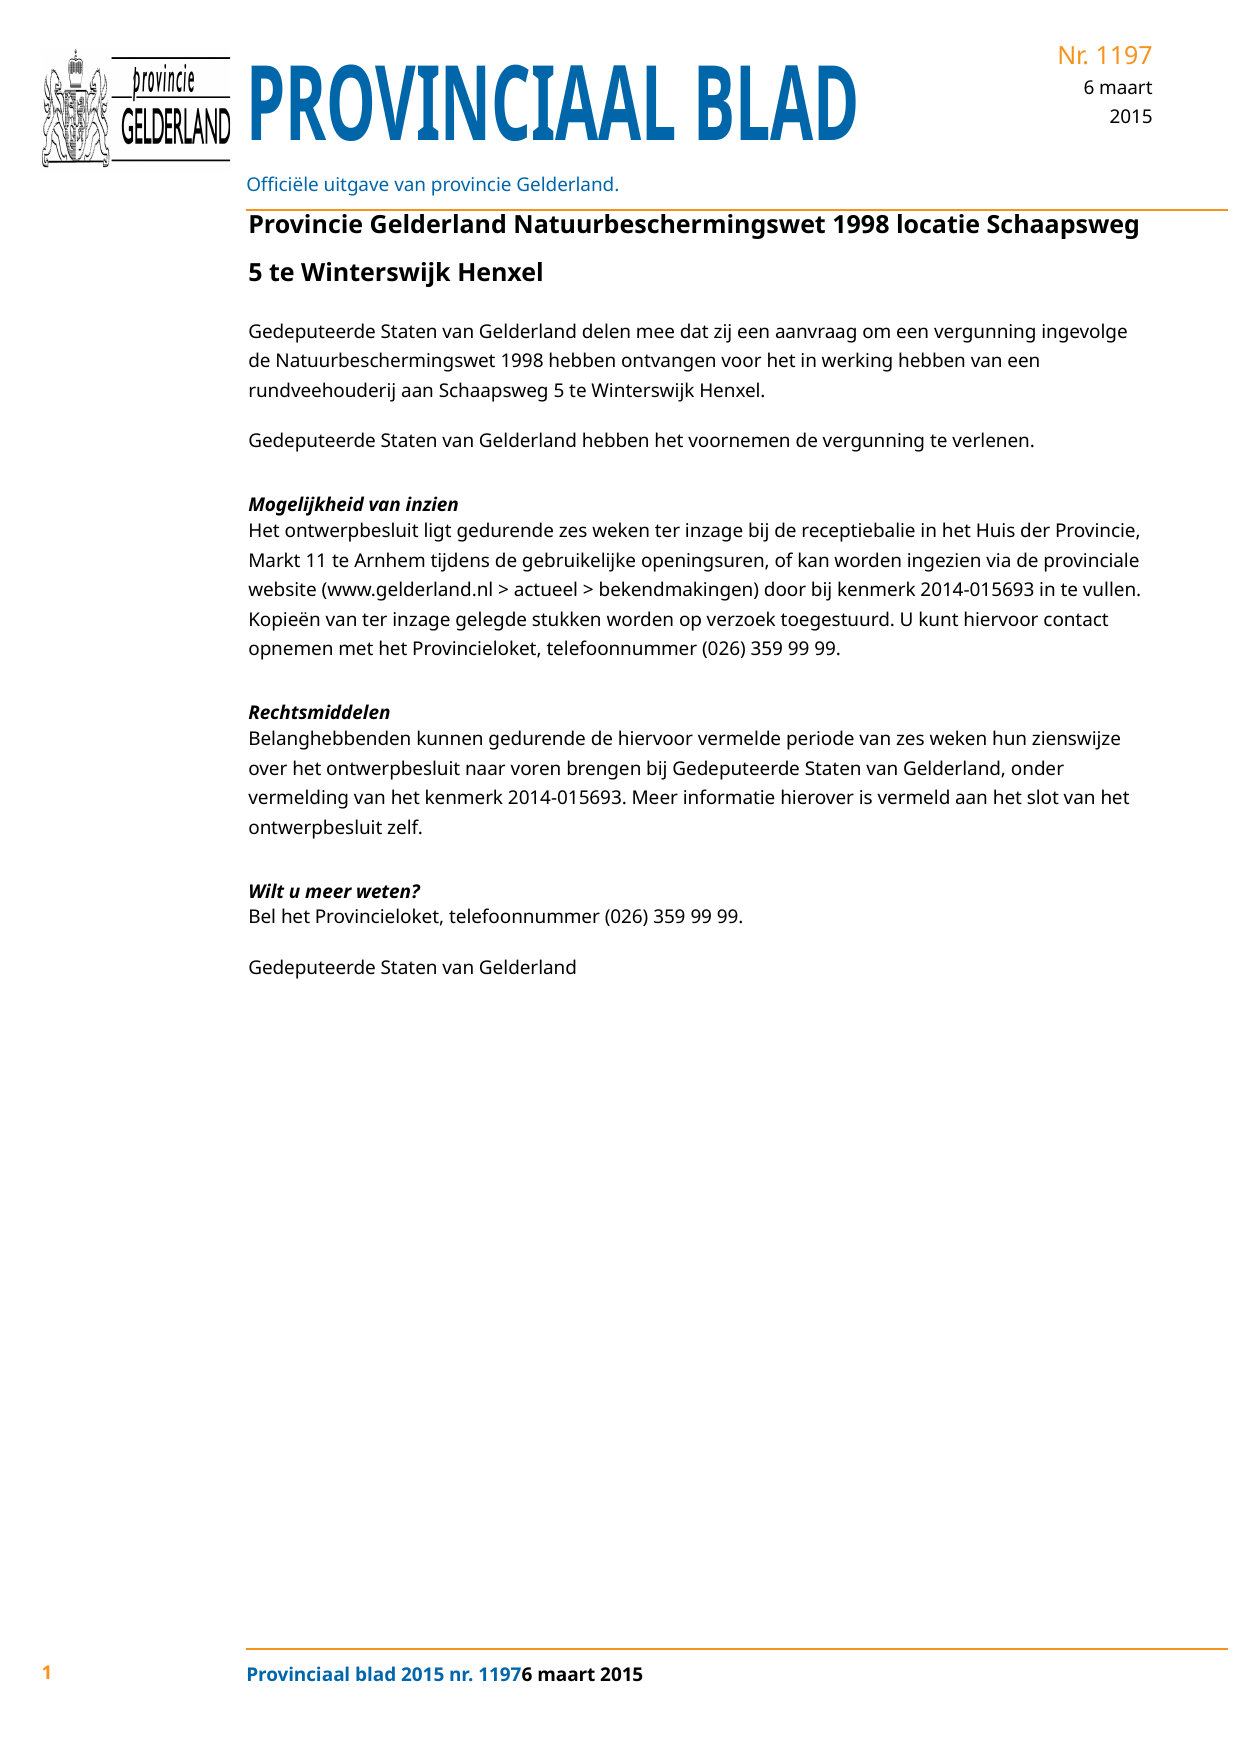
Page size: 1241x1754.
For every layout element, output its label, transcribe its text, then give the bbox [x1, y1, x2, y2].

text Rechtsmiddelen [248, 699, 1152, 725]
text Gedeputeerde Staten van Gelderland delen mee dat zij een aanvraag om een vergunning ingevolge de Natuurbeschermingswet 1998 hebben ontvangen voor het in werking hebben van een rundveehouderij aan Schaapsweg 5 te Winterswijk Henxel. [248, 318, 1152, 403]
text Gedeputeerde Staten van Gelderland hebben het voornemen de vergunning te verlenen. [248, 427, 1152, 453]
text Belanghebbenden kunnen gedurende de hiervoor vermelde periode van zes weken hun zienswijze over het ontwerpbesluit naar voren brengen bij Gedeputeerde Staten van Gelderland, onder vermelding van het kenmerk 2014-015693. Meer informatie hierover is vermeld aan het slot van het ontwerpbesluit zelf. [248, 725, 1152, 840]
text Het ontwerpbesluit ligt gedurende zes weken ter inzage bij de receptiebalie in het Huis der Provincie, Markt 11 te Arnhem tijdens de gebruikelijke openingsuren, of kan worden ingezien via de provinciale website (www.gelderland.nl > actueel > bekendmakingen) door bij kenmerk 2014-015693 in te vullen. Kopieën van ter inzage gelegde stukken worden op verzoek toegestuurd. U kunt hiervoor contact opnemen met het Provincieloket, telefoonnummer (026) 359 99 99. [248, 517, 1152, 661]
text Bel het Provincieloket, telefoonnummer (026) 359 99 99. [248, 904, 1152, 929]
picture [41, 47, 231, 172]
text Mogelijkheid van inzien [248, 491, 1152, 517]
text Wilt u meer weten? [248, 878, 1152, 904]
text Gedeputeerde Staten van Gelderland [248, 954, 1152, 980]
text Provincie Gelderland Natuurbeschermingswet 1998 locatie Schaapsweg 5 te Winterswijk Henxel [248, 211, 1152, 288]
